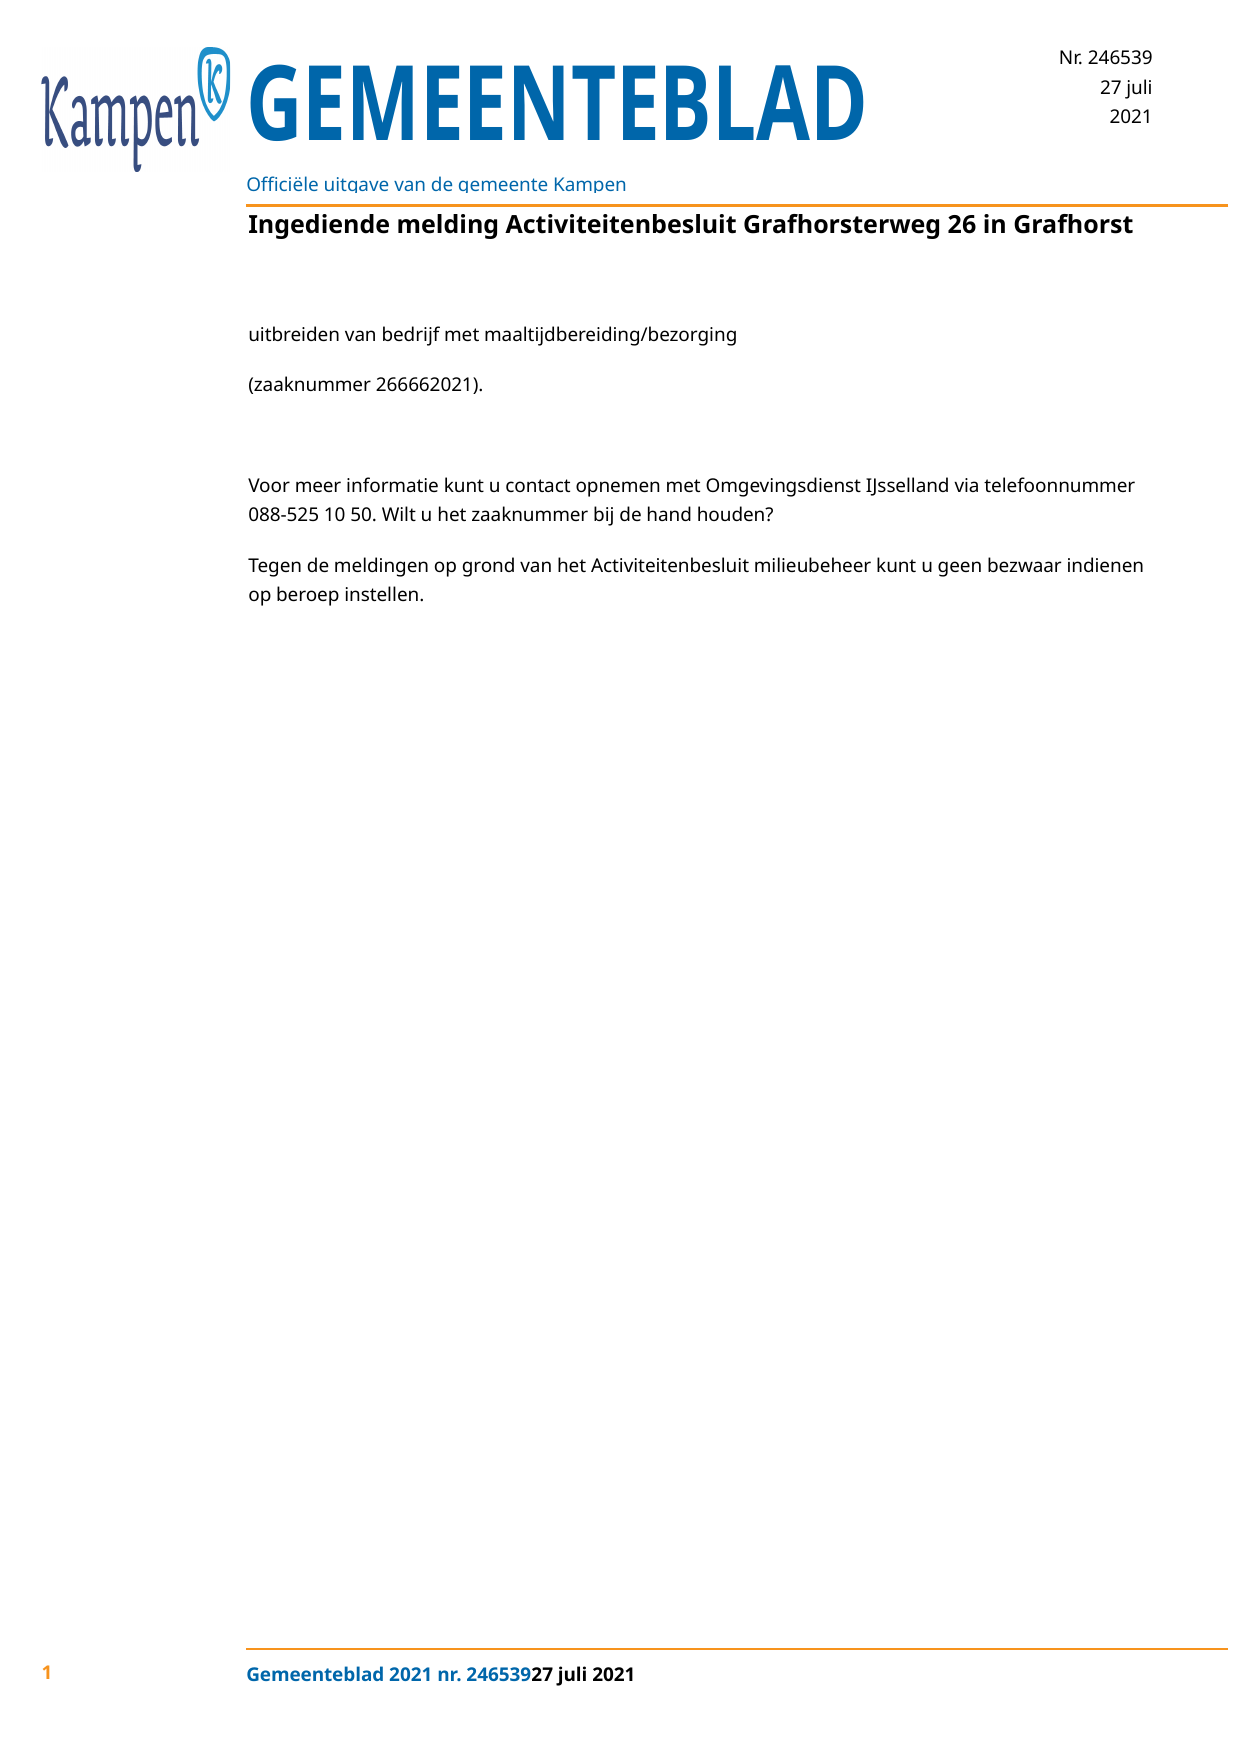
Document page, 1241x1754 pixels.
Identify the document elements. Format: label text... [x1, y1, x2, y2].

picture [41, 47, 231, 172]
text uitbreiden van bedrijf met maaltijdbereiding/bezorging [248, 321, 1152, 346]
text Voor meer informatie kunt u contact opnemen met Omgevingsdienst IJsselland via telefoonnummer 088-525 10 50. Wilt u het zaaknummer bij de hand houden? [248, 472, 1152, 527]
text Ingediende melding Activiteitenbesluit Grafhorsterweg 26 in Grafhorst [248, 207, 1152, 241]
text (zaaknummer 266662021). [248, 371, 1152, 397]
text Tegen de meldingen op grond van het Activiteitenbesluit milieubeheer kunt u geen bezwaar indienen op beroep instellen. [248, 552, 1152, 607]
